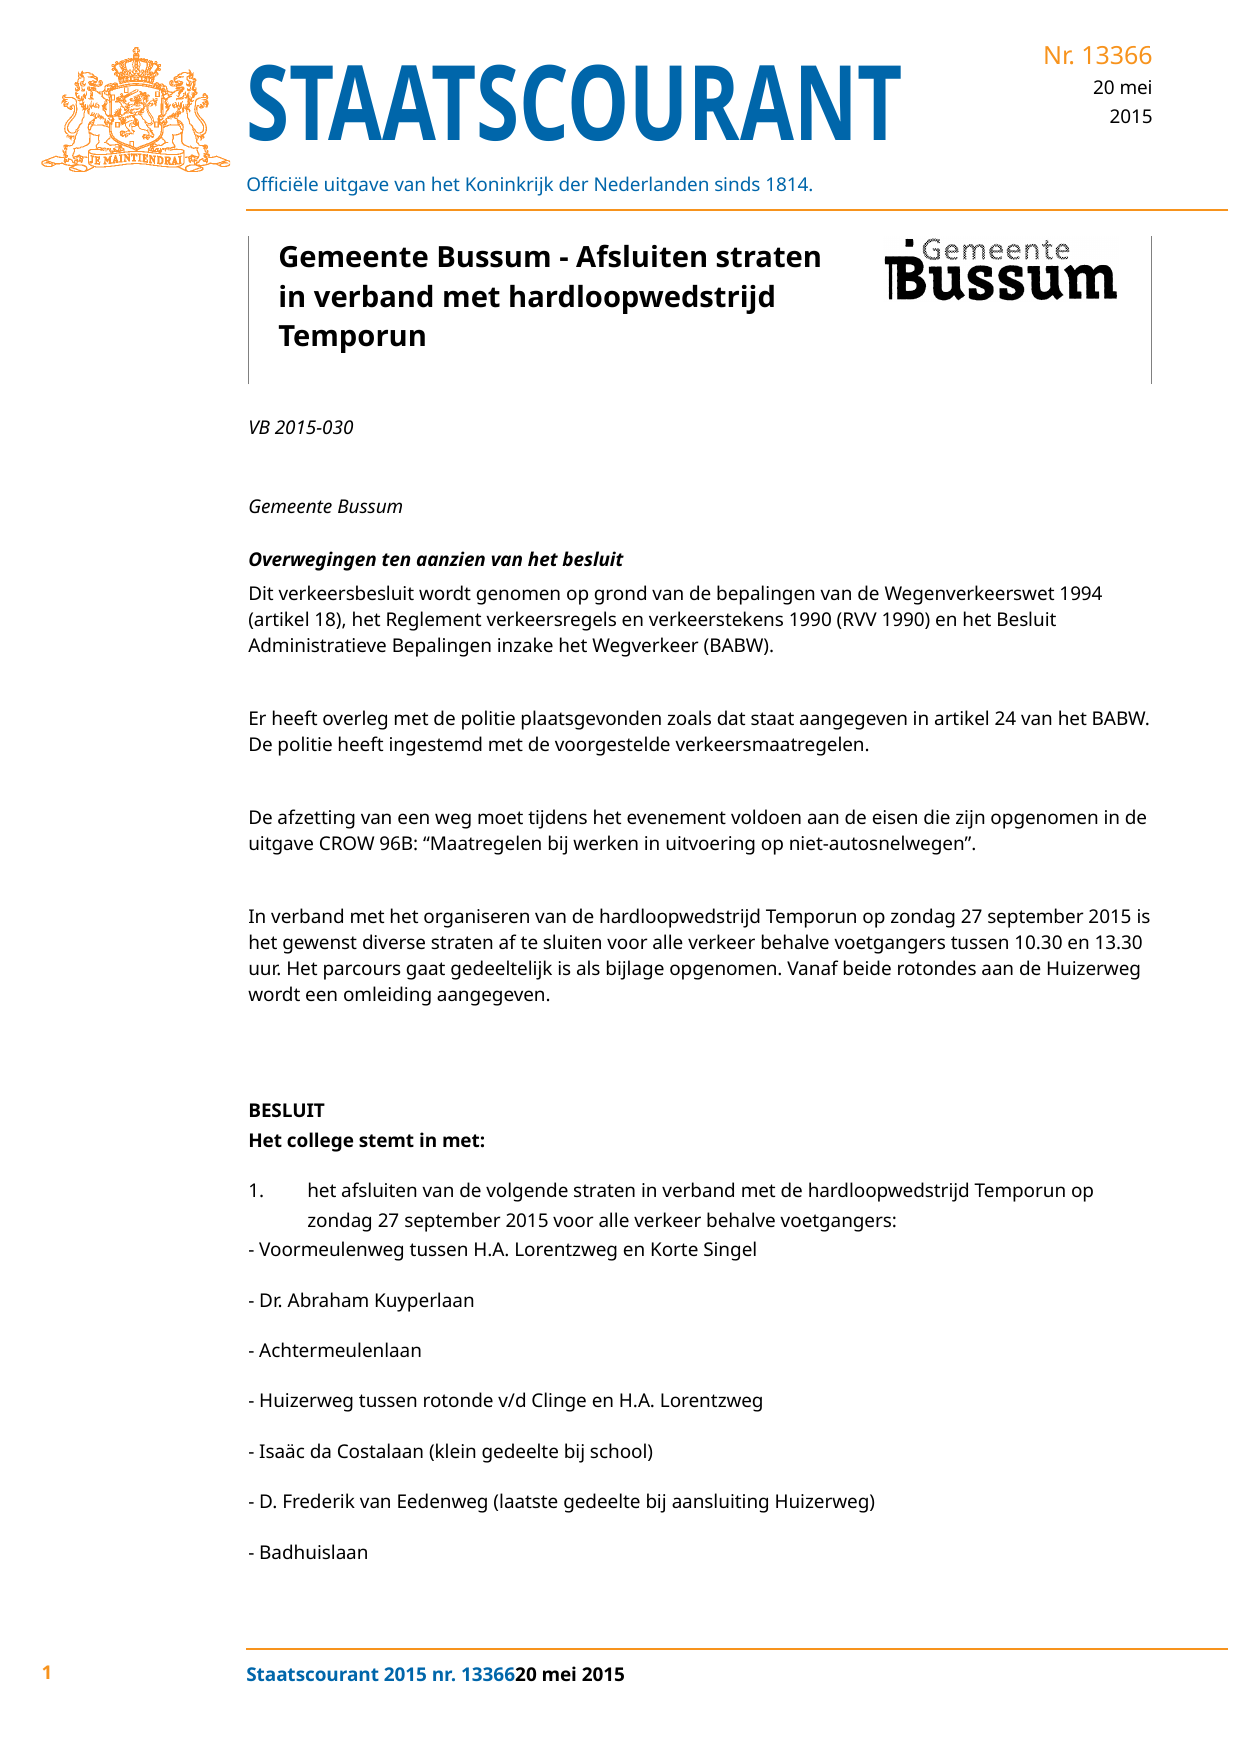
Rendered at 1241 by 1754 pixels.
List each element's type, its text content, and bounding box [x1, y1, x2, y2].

list het afsluiten van de volgende straten in verband met de hardloopwedstrijd Temporun op zondag 27 september 2015 voor alle verkeer behalve voetgangers: [248, 1177, 1152, 1232]
text Het college stemt in met: [248, 1127, 1152, 1152]
text - Dr. Abraham Kuyperlaan [248, 1287, 1152, 1312]
text - Achtermeulenlaan [248, 1337, 1152, 1363]
text In verband met het organiseren van de hardloopwedstrijd Temporun op zondag 27 september 2015 is het gewenst diverse straten af te sluiten voor alle verkeer behalve voetgangers tussen 10.30 en 13.30 uur. Het parcours gaat gedeeltelijk is als bijlage opgenomen. Vanaf beide rotondes aan de Huizerweg wordt een omleiding aangegeven. [248, 903, 1152, 1006]
text - Huizerweg tussen rotonde v/d Clinge en H.A. Lorentzweg [248, 1388, 1152, 1413]
table_header Gemeente Bussum - Afsluiten straten in verband met hardloopwedstrijd Temporun [249, 236, 850, 384]
text - Badhuislaan [248, 1539, 1152, 1564]
text Overwegingen ten aanzien van het besluit [248, 547, 1152, 572]
text - D. Frederik van Eedenweg (laatste gedeelte bij aansluiting Huizerweg) [248, 1488, 1152, 1514]
text Gemeente Bussum [248, 494, 1152, 519]
table_header [850, 236, 1151, 384]
text De afzetting van een weg moet tijdens het evenement voldoen aan de eisen die zijn opgenomen in de uitgave CROW 96B: “Maatregelen bij werken in uitvoering op niet-autosnelwegen”. [248, 804, 1152, 856]
text Dit verkeersbesluit wordt genomen op grond van de bepalingen van de Wegenverkeerswet 1994 (artikel 18), het Reglement verkeersregels en verkeerstekens 1990 (RVV 1990) en het Besluit Administratieve Bepalingen inzake het Wegverkeer (BABW). [248, 581, 1152, 658]
text VB 2015-030 [248, 414, 1152, 440]
text - Voormeulenweg tussen H.A. Lorentzweg en Korte Singel [248, 1236, 1152, 1262]
picture [41, 47, 231, 172]
picture [882, 236, 1119, 302]
text - Isaäc da Costalaan (klein gedeelte bij school) [248, 1438, 1152, 1464]
text Er heeft overleg met de politie plaatsgevonden zoals dat staat aangegeven in artikel 24 van het BABW. De politie heeft ingestemd met de voorgestelde verkeersmaatregelen. [248, 705, 1152, 757]
text BESLUIT [248, 1097, 1152, 1123]
